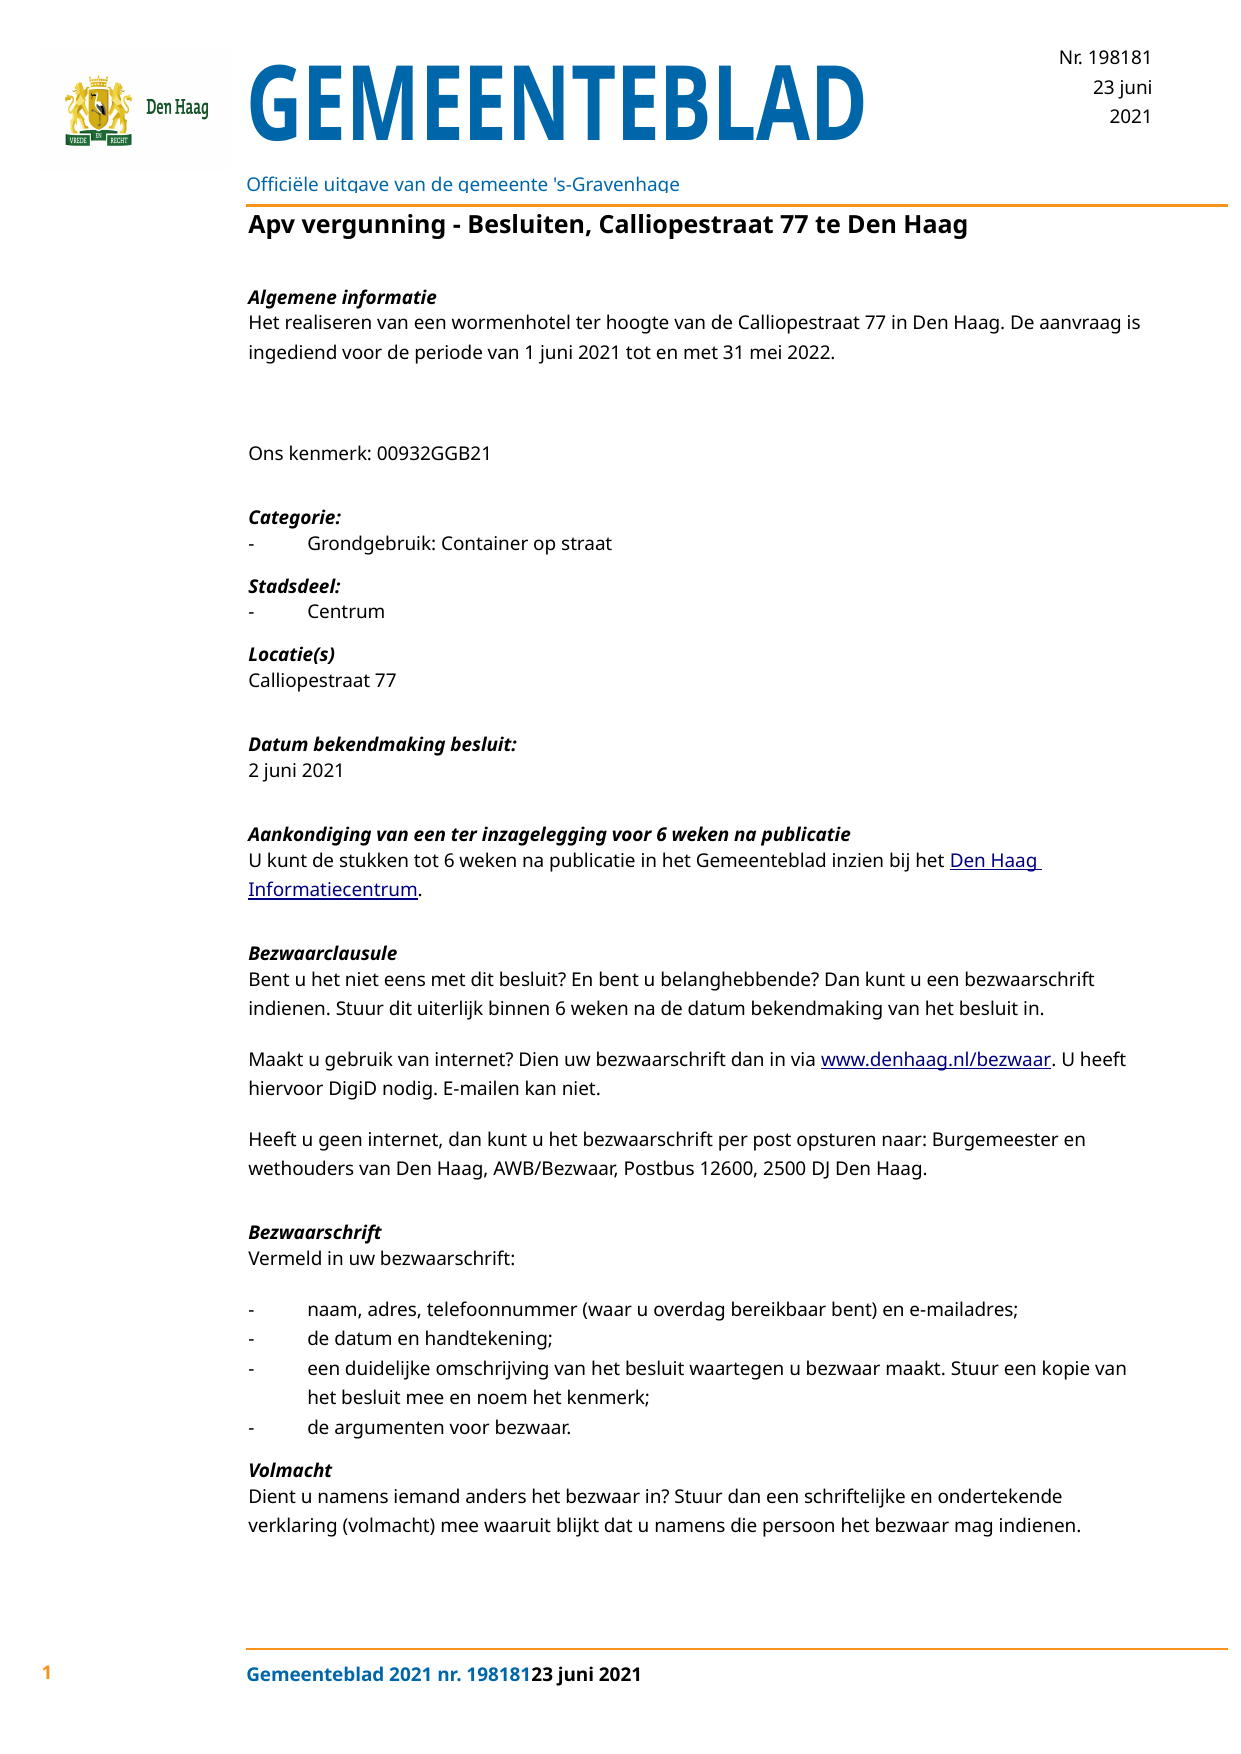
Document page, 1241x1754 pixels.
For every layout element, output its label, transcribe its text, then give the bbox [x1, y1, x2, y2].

text Locatie(s) [248, 642, 1152, 667]
list de argumenten voor bezwaar. [248, 1414, 1152, 1440]
text Algemene informatie [248, 284, 1152, 309]
text Bezwaarschrift [248, 1219, 1152, 1245]
list Centrum [248, 598, 1152, 624]
list naam, adres, telefoonnummer (waar u overdag bereikbaar bent) en e-mailadres; [248, 1296, 1152, 1321]
text Calliopestraat 77 [248, 667, 1152, 693]
picture [41, 47, 231, 172]
text Volmacht [248, 1457, 1152, 1483]
text Vermeld in uw bezwaarschrift: [248, 1245, 1152, 1271]
text Bent u het niet eens met dit besluit? En bent u belanghebbende? Dan kunt u een bezwaarschrift indienen. Stuur dit uiterlijk binnen 6 weken na de datum bekendmaking van het besluit in. [248, 966, 1152, 1021]
text Aankondiging van een ter inzagelegging voor 6 weken na publicatie [248, 821, 1152, 847]
text Bezwaarclausule [248, 940, 1152, 966]
text U kunt de stukken tot 6 weken na publicatie in het Gemeenteblad inzien bij het Den Haag Informatiecentrum. [248, 847, 1152, 902]
text Heeft u geen internet, dan kunt u het bezwaarschrift per post opsturen naar: Burgemeester en wethouders van Den Haag, AWB/Bezwaar, Postbus 12600, 2500 DJ Den Haag. [248, 1126, 1152, 1181]
text 2 juni 2021 [248, 757, 1152, 783]
text Apv vergunning - Besluiten, Calliopestraat 77 te Den Haag [248, 207, 1152, 241]
text Categorie: [248, 504, 1152, 530]
text Stadsdeel: [248, 573, 1152, 598]
text Ons kenmerk: 00932GGB21 [248, 440, 1152, 466]
list de datum en handtekening; [248, 1325, 1152, 1351]
list een duidelijke omschrijving van het besluit waartegen u bezwaar maakt. Stuur een kopie van het besluit mee en noem het kenmerk; [248, 1355, 1152, 1410]
text Het realiseren van een wormenhotel ter hoogte van de Calliopestraat 77 in Den Haag. De aanvraag is ingediend voor de periode van 1 juni 2021 tot en met 31 mei 2022. [248, 309, 1152, 365]
text Maakt u gebruik van internet? Dien uw bezwaarschrift dan in via www.denhaag.nl/bezwaar. U heeft hiervoor DigiD nodig. E-mailen kan niet. [248, 1046, 1152, 1101]
text Dient u namens iemand anders het bezwaar in? Stuur dan een schriftelijke en ondertekende verklaring (volmacht) mee waaruit blijkt dat u namens die persoon het bezwaar mag indienen. [248, 1483, 1152, 1538]
text Datum bekendmaking besluit: [248, 731, 1152, 757]
list Grondgebruik: Container op straat [248, 530, 1152, 555]
